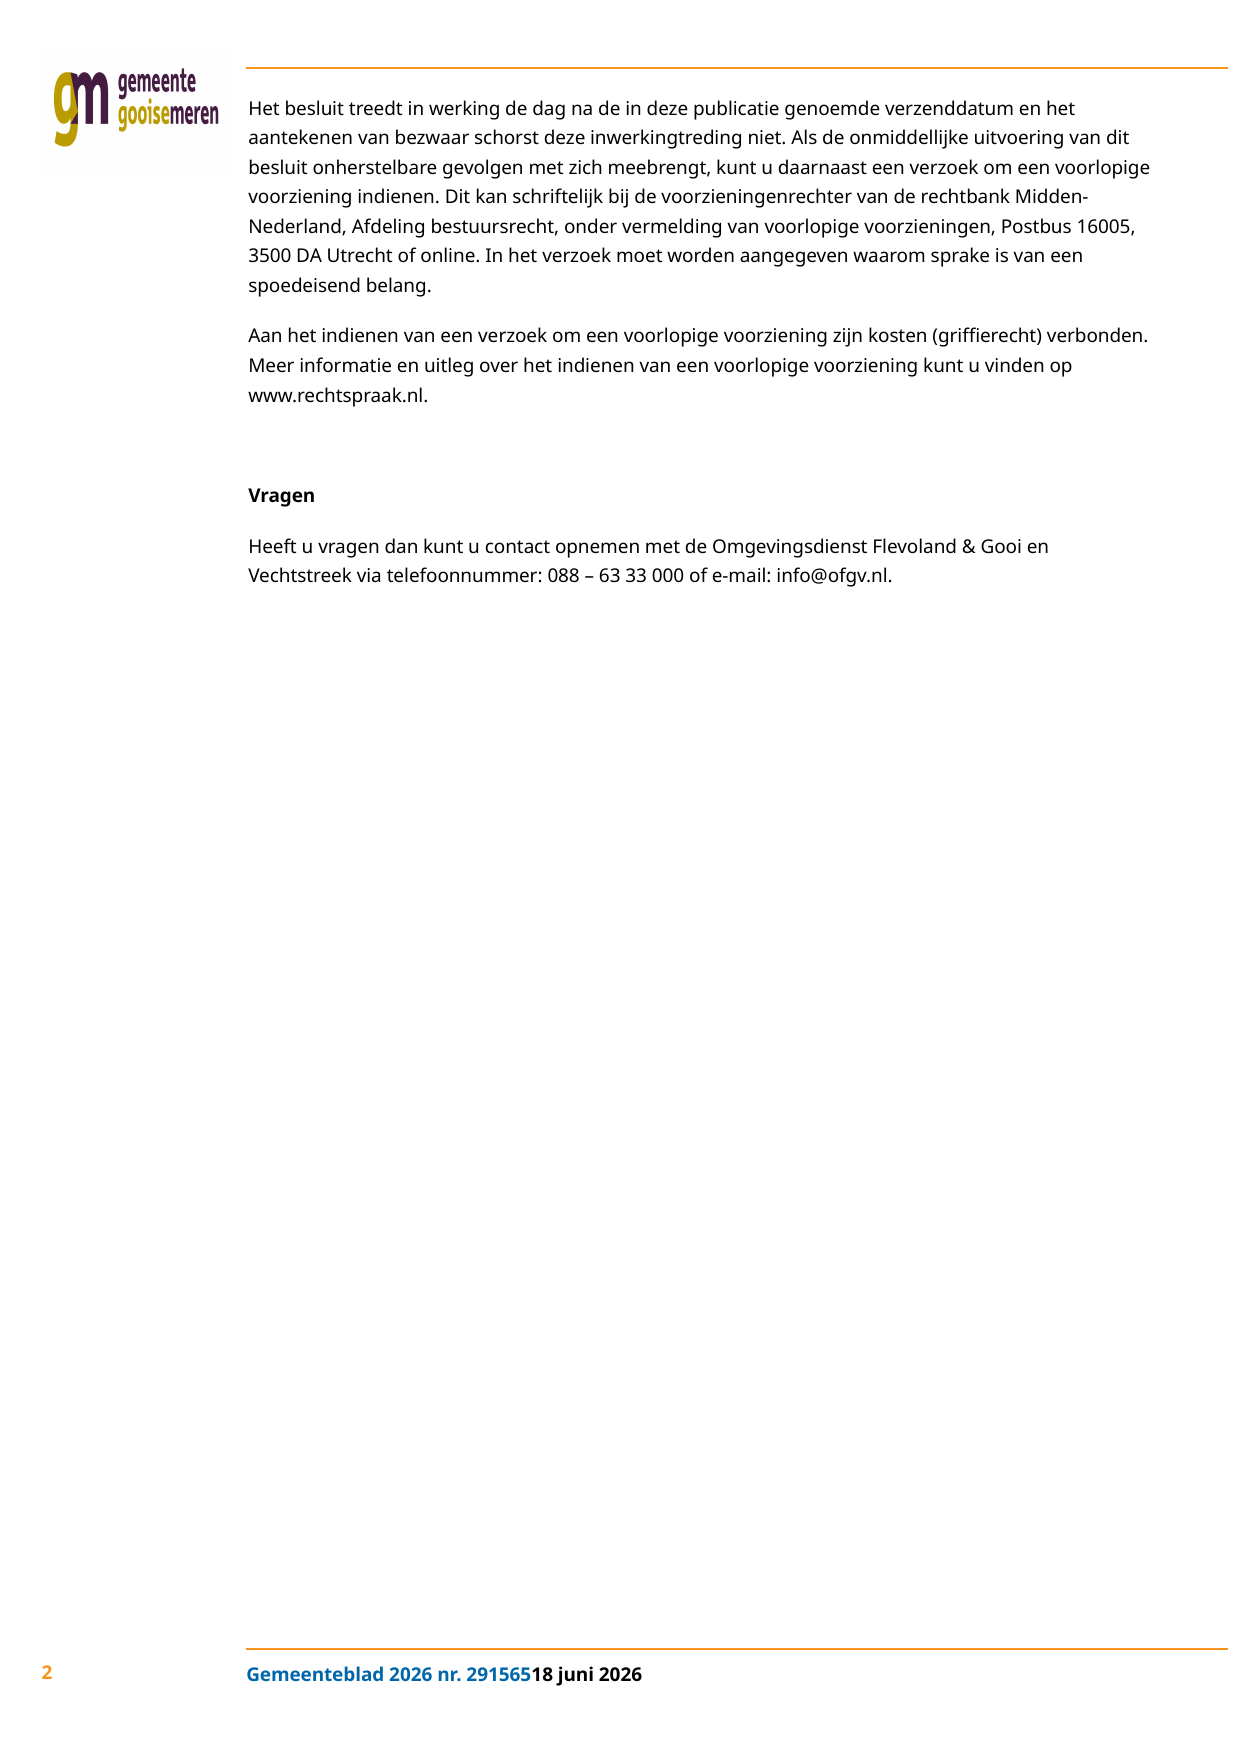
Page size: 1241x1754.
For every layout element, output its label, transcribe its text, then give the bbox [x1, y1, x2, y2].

text Heeft u vragen dan kunt u contact opnemen met de Omgevingsdienst Flevoland & Gooi en Vechtstreek via telefoonnummer: 088 – 63 33 000 of e-mail: info@ofgv.nl. [248, 533, 1152, 588]
picture [41, 47, 231, 172]
text Aan het indienen van een verzoek om een voorlopige voorziening zijn kosten (griffierecht) verbonden. Meer informatie en uitleg over het indienen van een voorlopige voorziening kunt u vinden op www.rechtspraak.nl. [248, 323, 1152, 408]
text Het besluit treedt in werking de dag na de in deze publicatie genoemde verzenddatum en het aantekenen van bezwaar schorst deze inwerkingtreding niet. Als de onmiddellijke uitvoering van dit besluit onherstelbare gevolgen met zich meebrengt, kunt u daarnaast een verzoek om een voorlopige voorziening indienen. Dit kan schriftelijk bij de voorzieningenrechter van de rechtbank Midden-Nederland, Afdeling bestuursrecht, onder vermelding van voorlopige voorzieningen, Postbus 16005, 3500 DA Utrecht of online. In het verzoek moet worden aangegeven waarom sprake is van een spoedeisend belang. [248, 95, 1152, 298]
text Vragen [248, 483, 1152, 508]
